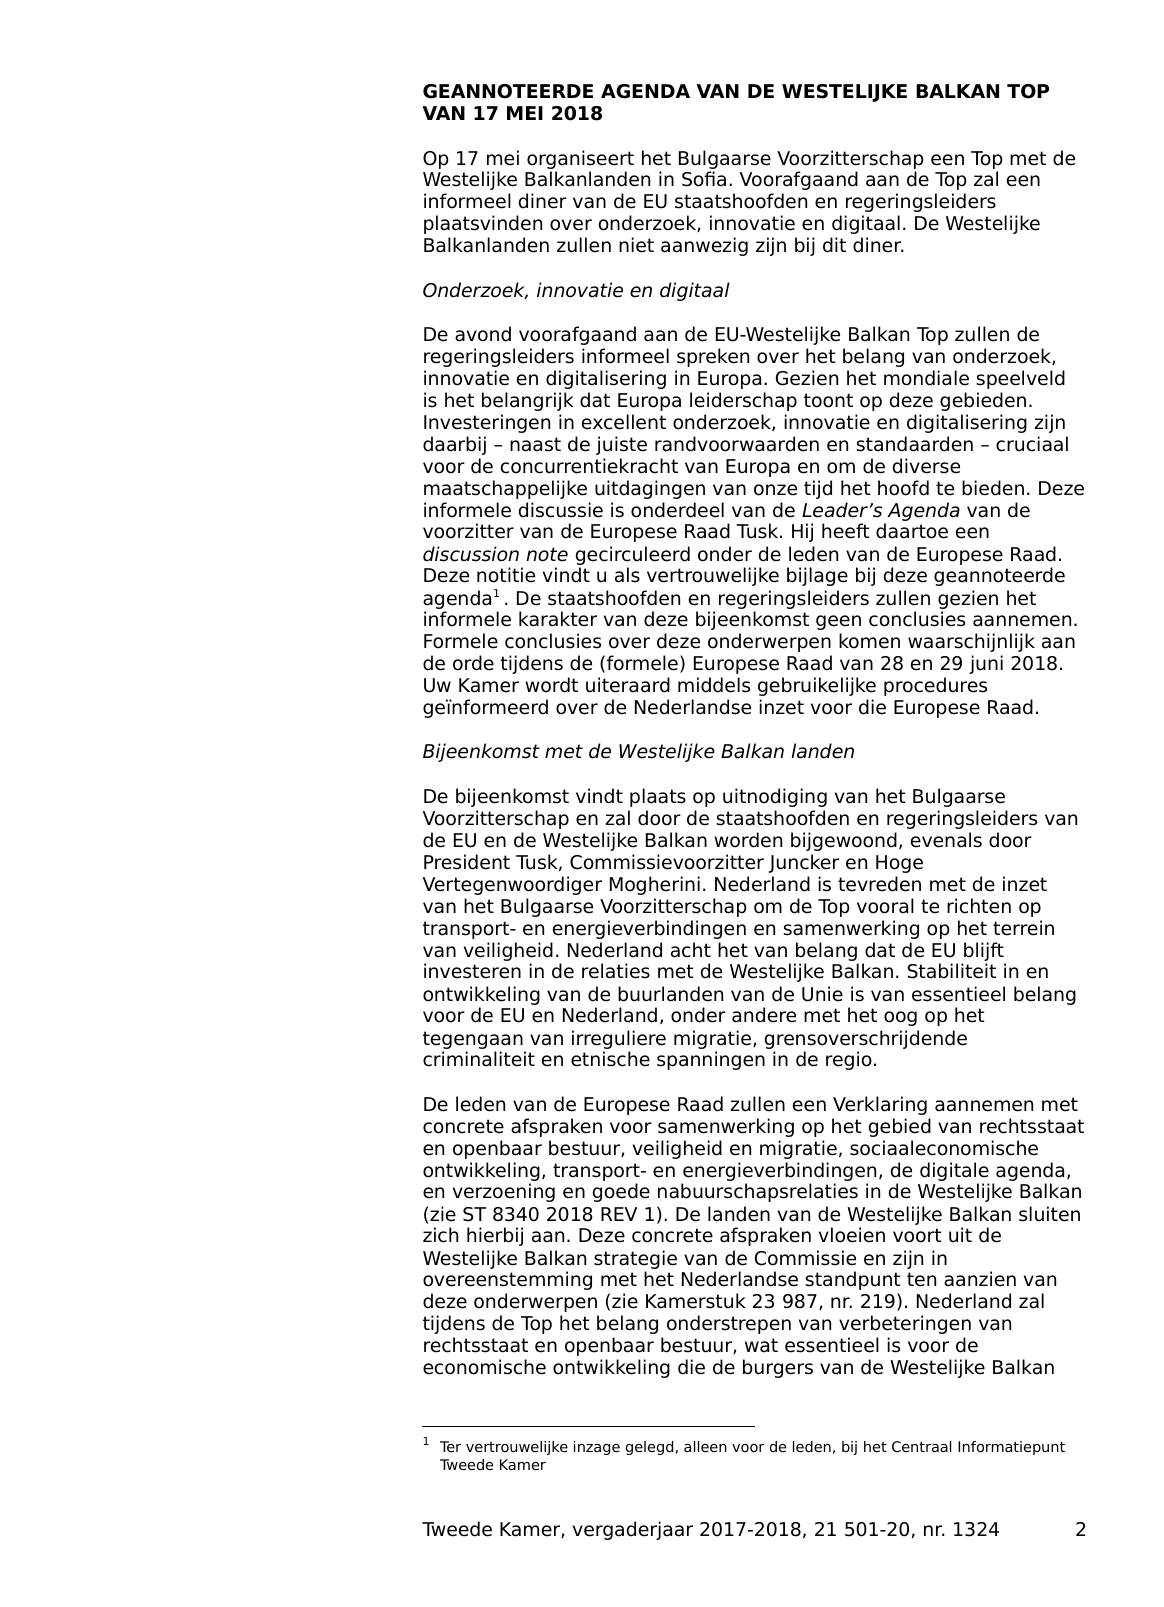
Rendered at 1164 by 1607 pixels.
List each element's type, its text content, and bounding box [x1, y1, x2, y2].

text Op 17 mei organiseert het Bulgaarse Voorzitterschap een Top met de Westelijke Balkanlanden in Sofia. Voorafgaand aan de Top zal een informeel diner van de EU staatshoofden en regeringsleiders plaatsvinden over onderzoek, innovatie en digitaal. De Westelijke Balkanlanden zullen niet aanwezig zijn bij dit diner. [422, 147, 1087, 257]
text De avond voorafgaand aan de EU-Westelijke Balkan Top zullen de regeringsleiders informeel spreken over het belang van onderzoek, innovatie en digitalisering in Europa. Gezien het mondiale speelveld is het belangrijk dat Europa leiderschap toont op deze gebieden. Investeringen in excellent onderzoek, innovatie en digitalisering zijn daarbij – naast de juiste randvoorwaarden en standaarden – cruciaal voor de concurrentiekracht van Europa en om de diverse maatschappelijke uitdagingen van onze tijd het hoofd te bieden. Deze informele discussie is onderdeel van de Leader’s Agenda van de voorzitter van de Europese Raad Tusk. Hij heeft daartoe een discussion note gecirculeerd onder de leden van de Europese Raad. Deze notitie vindt u als vertrouwelijke bijlage bij deze geannoteerde agenda. De staatshoofden en regeringsleiders zullen gezien het informele karakter van deze bijeenkomst geen conclusies aannemen. Formele conclusies over deze onderwerpen komen waarschijnlijk aan de orde tijdens de (formele) Europese Raad van 28 en 29 juni 2018. Uw Kamer wordt uiteraard middels gebruikelijke procedures geïnformeerd over de Nederlandse inzet voor die Europese Raad. [422, 324, 1087, 719]
subtitle Onderzoek, innovatie en digitaal [422, 279, 1087, 301]
text Ter vertrouwelijke inzage gelegd, alleen voor de leden, bij het Centraal Informatiepunt Tweede Kamer [422, 1435, 1087, 1474]
text De bijeenkomst vindt plaats op uitnodiging van het Bulgaarse Voorzitterschap en zal door de staatshoofden en regeringsleiders van de EU en de Westelijke Balkan worden bijgewoond, evenals door President Tusk, Commissievoorzitter Juncker en Hoge Vertegenwoordiger Mogherini. Nederland is tevreden met de inzet van het Bulgaarse Voorzitterschap om de Top vooral te richten op transport- en energieverbindingen en samenwerking op het terrein van veiligheid. Nederland acht het van belang dat de EU blijft investeren in de relaties met de Westelijke Balkan. Stabiliteit in en ontwikkeling van de buurlanden van de Unie is van essentieel belang voor de EU en Nederland, onder andere met het oog op het tegengaan van irreguliere migratie, grensoverschrijdende criminaliteit en etnische spanningen in de regio. [422, 786, 1087, 1071]
text De leden van de Europese Raad zullen een Verklaring aannemen met concrete afspraken voor samenwerking op het gebied van rechtsstaat en openbaar bestuur, veiligheid en migratie, sociaaleconomische ontwikkeling, transport- en energieverbindingen, de digitale agenda, en verzoening en goede nabuurschapsrelaties in de Westelijke Balkan (zie ST 8340 2018 REV 1). De landen van de Westelijke Balkan sluiten zich hierbij aan. Deze concrete afspraken vloeien voort uit de Westelijke Balkan strategie van de Commissie en zijn in overeenstemming met het Nederlandse standpunt ten aanzien van deze onderwerpen (zie Kamerstuk 23 987, nr. 219). Nederland zal tijdens de Top het belang onderstrepen van verbeteringen van rechtsstaat en openbaar bestuur, wat essentieel is voor de economische ontwikkeling die de burgers van de Westelijke Balkan [422, 1093, 1087, 1379]
subtitle GEANNOTEERDE AGENDA VAN DE WESTELIJKE BALKAN TOP VAN 17 MEI 2018 [422, 81, 1087, 125]
subtitle Bijeenkomst met de Westelijke Balkan landen [422, 741, 1087, 763]
